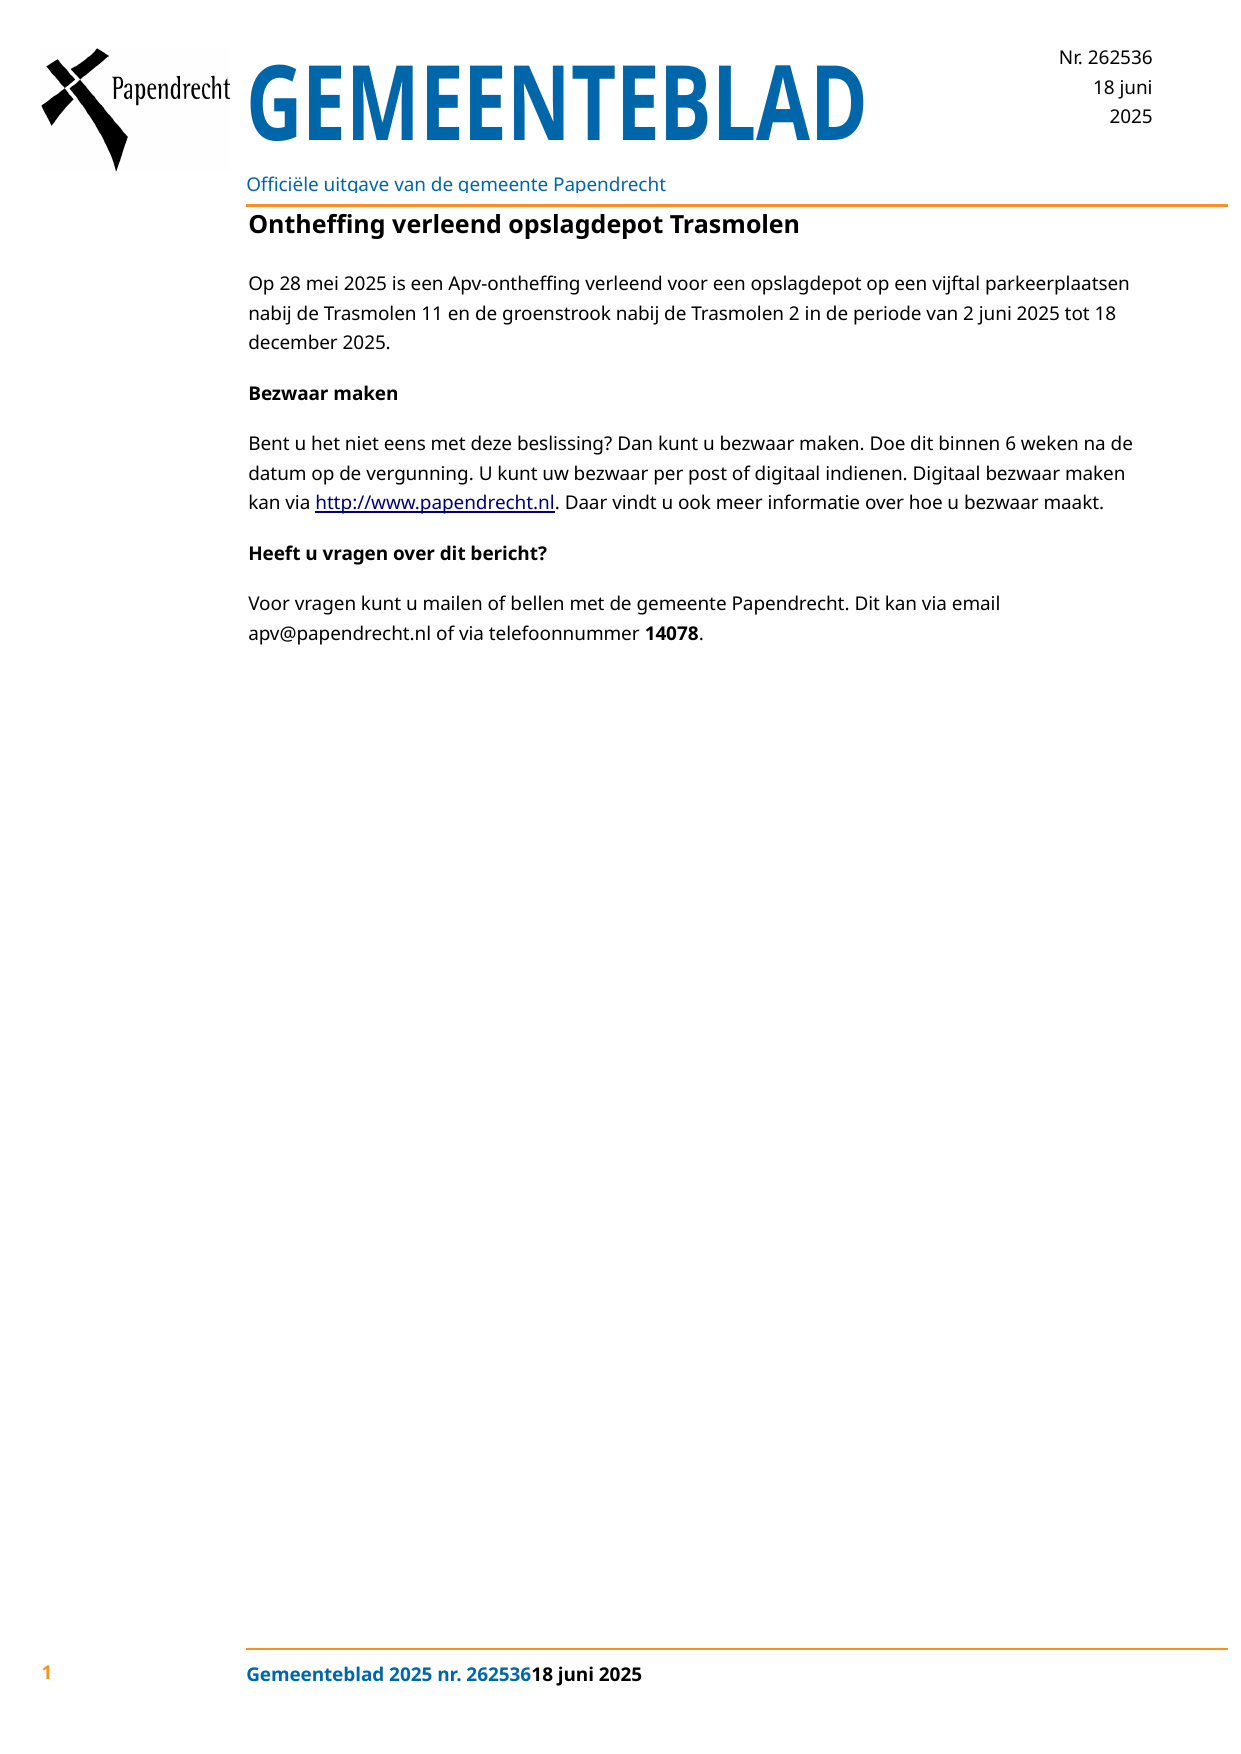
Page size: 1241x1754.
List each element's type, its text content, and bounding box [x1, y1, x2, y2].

text Ontheffing verleend opslagdepot Trasmolen [248, 207, 1152, 241]
text Voor vragen kunt u mailen of bellen met de gemeente Papendrecht. Dit kan via email apv@papendrecht.nl of via telefoonnummer 14078. [248, 590, 1152, 646]
picture [41, 47, 231, 172]
text Heeft u vragen over dit bericht? [248, 540, 1152, 566]
text Op 28 mei 2025 is een Apv-ontheffing verleend voor een opslagdepot op een vijftal parkeerplaatsen nabij de Trasmolen 11 en de groenstrook nabij de Trasmolen 2 in de periode van 2 juni 2025 tot 18 december 2025. [248, 270, 1152, 355]
text Bezwaar maken [248, 380, 1152, 406]
text Bent u het niet eens met deze beslissing? Dan kunt u bezwaar maken. Doe dit binnen 6 weken na de datum op de vergunning. U kunt uw bezwaar per post of digitaal indienen. Digitaal bezwaar maken kan via http://www.papendrecht.nl. Daar vindt u ook meer informatie over hoe u bezwaar maakt. [248, 430, 1152, 515]
